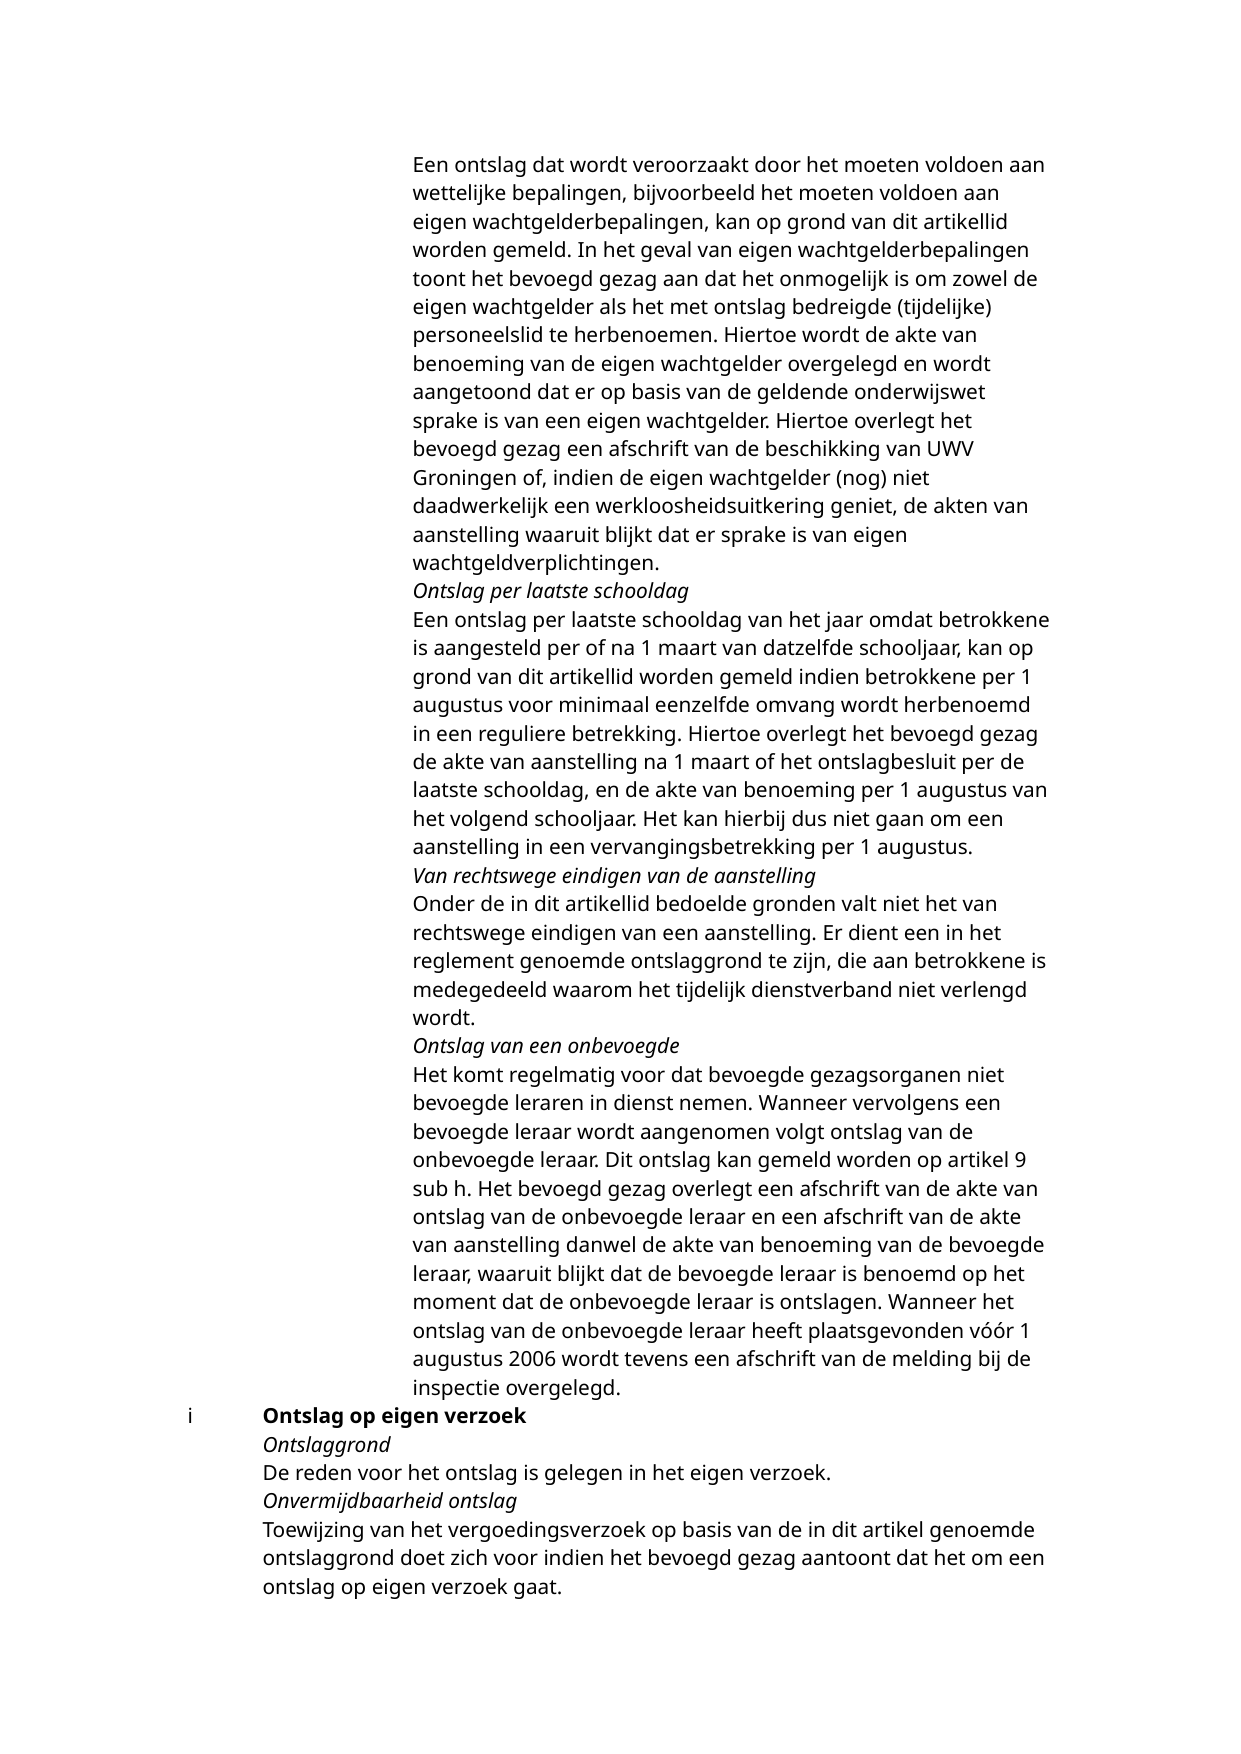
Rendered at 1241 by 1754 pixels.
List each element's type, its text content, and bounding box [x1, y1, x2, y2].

list Onder de in dit artikellid bedoelde gronden valt niet het van rechtswege eindigen van een aanstelling. Er dient een in het reglement genoemde ontslaggrond te zijn, die aan betrokkene is medegedeeld waarom het tijdelijk dienstverband niet verlengd wordt. [337, 889, 1053, 1032]
list Ontslaggrond [187, 1430, 1053, 1458]
list Toewijzing van het vergoedingsverzoek op basis van de in dit artikel genoemde ontslaggrond doet zich voor indien het bevoegd gezag aantoont dat het om een ontslag op eigen verzoek gaat. [187, 1515, 1053, 1600]
list Onvermijdbaarheid ontslag [187, 1487, 1053, 1515]
list Ontslag per laatste schooldag [337, 577, 1053, 605]
list Van rechtswege eindigen van de aanstelling [337, 861, 1053, 889]
list De reden voor het ontslag is gelegen in het eigen verzoek. [187, 1458, 1053, 1487]
list Ontslag op eigen verzoek [187, 1401, 1053, 1430]
list Ontslag van een onbevoegde [337, 1032, 1053, 1060]
list Een ontslag dat wordt veroorzaakt door het moeten voldoen aan wettelijke bepalingen, bijvoorbeeld het moeten voldoen aan eigen wachtgelderbepalingen, kan op grond van dit artikellid worden gemeld. In het geval van eigen wachtgelderbepalingen toont het bevoegd gezag aan dat het onmogelijk is om zowel de eigen wachtgelder als het met ontslag bedreigde (tijdelijke) personeelslid te herbenoemen. Hiertoe wordt de akte van benoeming van de eigen wachtgelder overgelegd en wordt aangetoond dat er op basis van de geldende onderwijswet sprake is van een eigen wachtgelder. Hiertoe overlegt het bevoegd gezag een afschrift van de beschikking van UWV Groningen of, indien de eigen wachtgelder (nog) niet daadwerkelijk een werkloosheidsuitkering geniet, de akten van aanstelling waaruit blijkt dat er sprake is van eigen wachtgeldverplichtingen. [337, 150, 1053, 577]
list Het komt regelmatig voor dat bevoegde gezagsorganen niet bevoegde leraren in dienst nemen. Wanneer vervolgens een bevoegde leraar wordt aangenomen volgt ontslag van de onbevoegde leraar. Dit ontslag kan gemeld worden op artikel 9 sub h. Het bevoegd gezag overlegt een afschrift van de akte van ontslag van de onbevoegde leraar en een afschrift van de akte van aanstelling danwel de akte van benoeming van de bevoegde leraar, waaruit blijkt dat de bevoegde leraar is benoemd op het moment dat de onbevoegde leraar is ontslagen. Wanneer het ontslag van de onbevoegde leraar heeft plaatsgevonden vóór 1 augustus 2006 wordt tevens een afschrift van de melding bij de inspectie overgelegd. [337, 1060, 1053, 1401]
list Een ontslag per laatste schooldag van het jaar omdat betrokkene is aangesteld per of na 1 maart van datzelfde schooljaar, kan op grond van dit artikellid worden gemeld indien betrokkene per 1 augustus voor minimaal eenzelfde omvang wordt herbenoemd in een reguliere betrekking. Hiertoe overlegt het bevoegd gezag de akte van aanstelling na 1 maart of het ontslagbesluit per de laatste schooldag, en de akte van benoeming per 1 augustus van het volgend schooljaar. Het kan hierbij dus niet gaan om een aanstelling in een vervangingsbetrekking per 1 augustus. [337, 605, 1053, 861]
